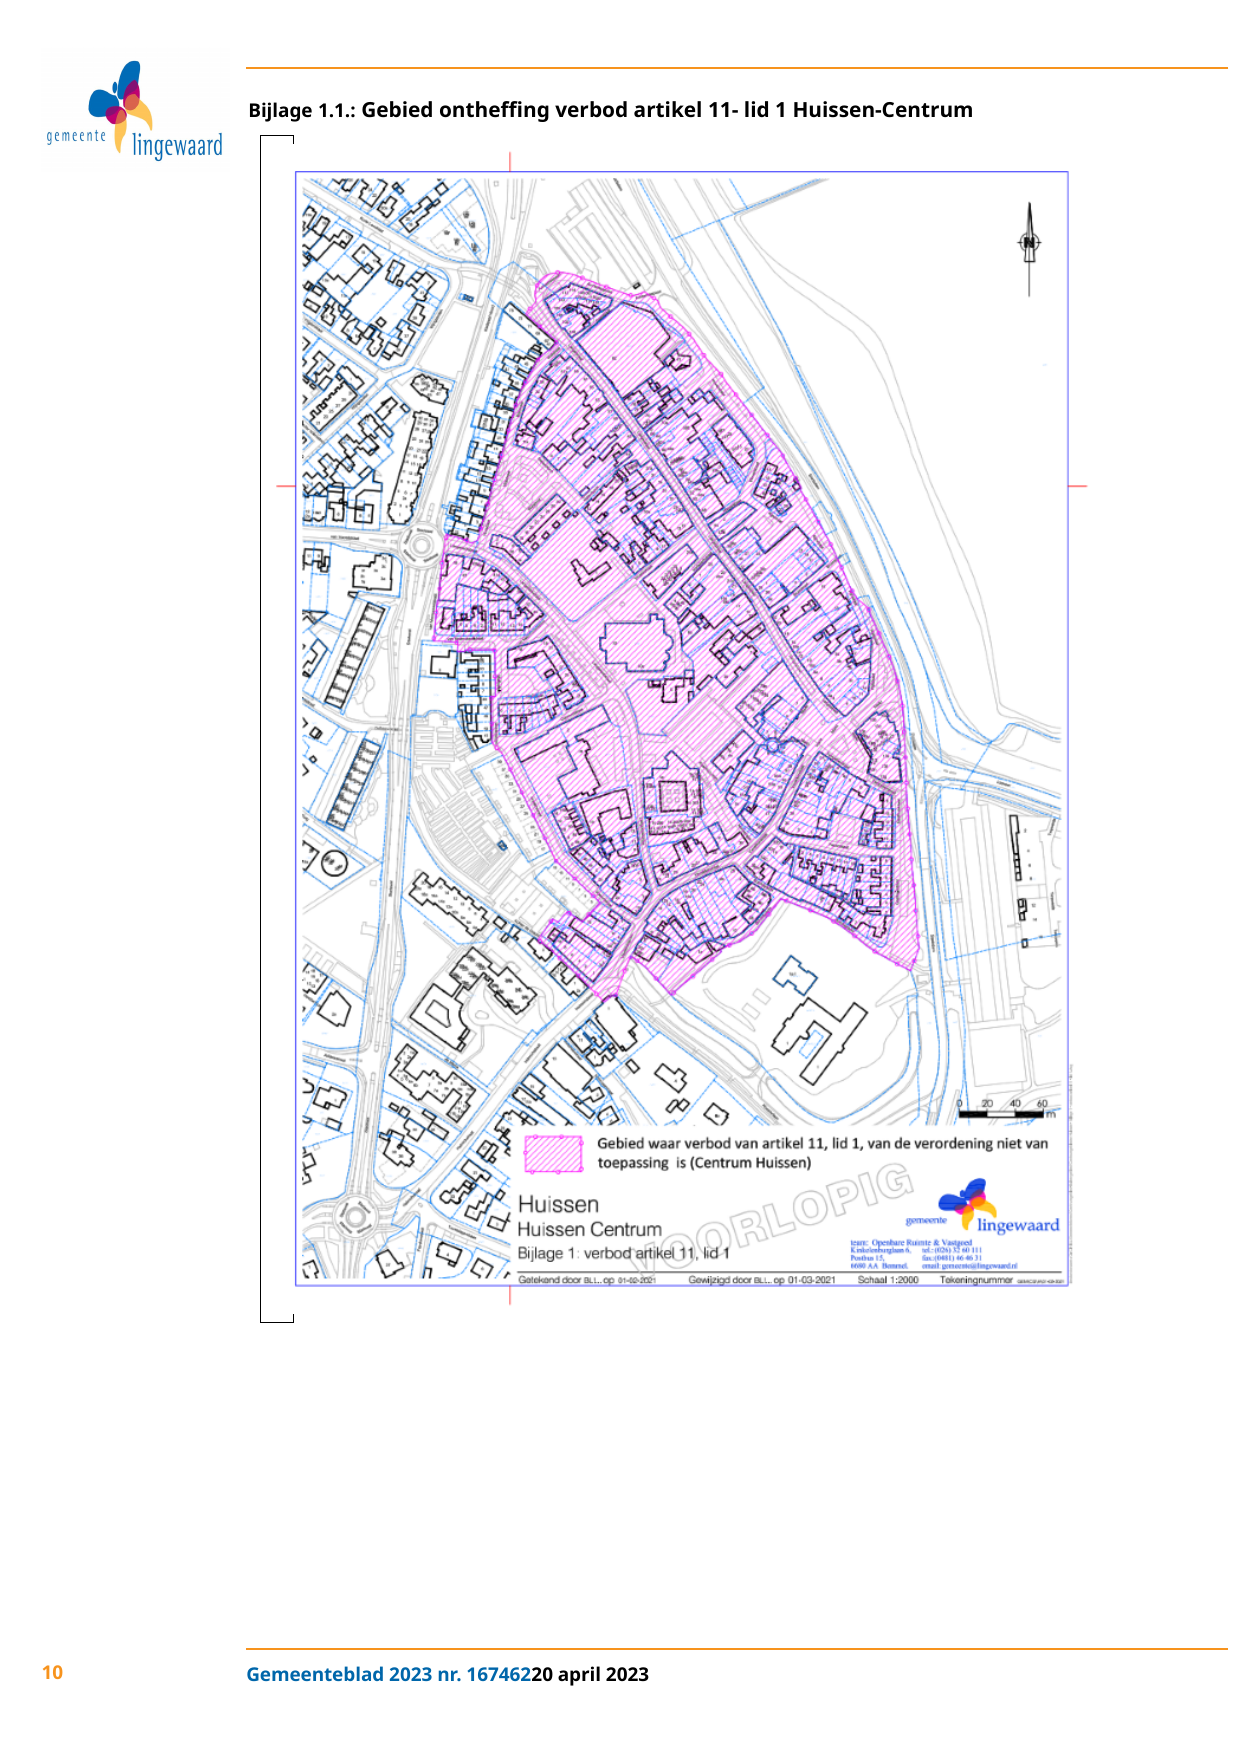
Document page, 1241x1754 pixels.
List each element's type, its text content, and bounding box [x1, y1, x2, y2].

picture [41, 47, 231, 172]
text Bijlage 1.1.: Gebied ontheffing verbod artikel 11- lid 1 Huissen-Centrum [248, 95, 1152, 123]
picture [268, 144, 1096, 1314]
